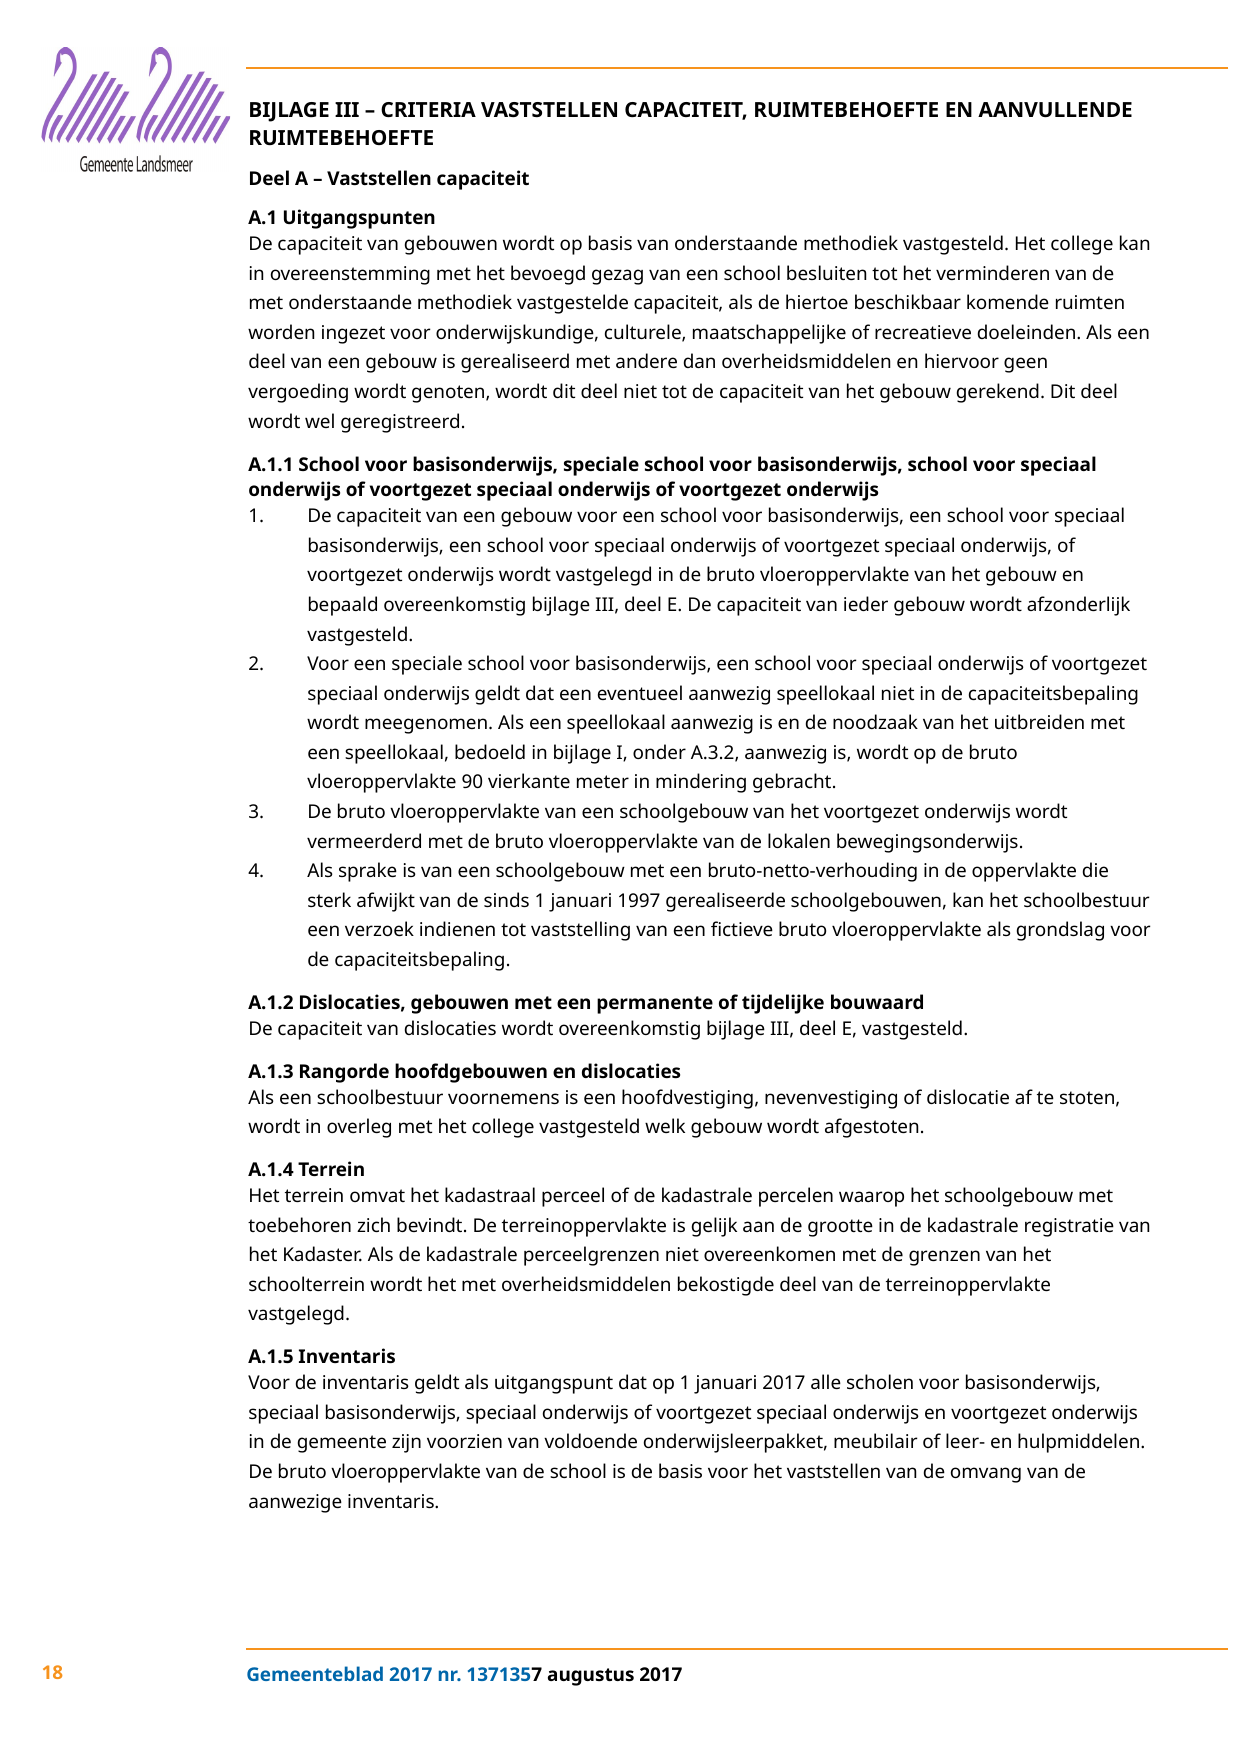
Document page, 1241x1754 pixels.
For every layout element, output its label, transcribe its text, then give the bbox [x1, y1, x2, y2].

text A.1.3 Rangorde hoofdgebouwen en dislocaties [248, 1058, 1152, 1084]
text Als een schoolbestuur voornemens is een hoofdvestiging, nevenvestiging of dislocatie af te stoten, wordt in overleg met het college vastgesteld welk gebouw wordt afgestoten. [248, 1084, 1152, 1139]
list Als sprake is van een schoolgebouw met een bruto-netto-verhouding in de oppervlakte die sterk afwijkt van de sinds 1 januari 1997 gerealiseerde schoolgebouwen, kan het schoolbestuur een verzoek indienen tot vaststelling van een fictieve bruto vloeroppervlakte als grondslag voor de capaciteitsbepaling. [248, 857, 1152, 972]
list Voor een speciale school voor basisonderwijs, een school voor speciaal onderwijs of voortgezet speciaal onderwijs geldt dat een eventueel aanwezig speellokaal niet in de capaciteitsbepaling wordt meegenomen. Als een speellokaal aanwezig is en de noodzaak van het uitbreiden met een speellokaal, bedoeld in bijlage I, onder A.3.2, aanwezig is, wordt op de bruto vloeroppervlakte 90 vierkante meter in mindering gebracht. [248, 650, 1152, 794]
text Voor de inventaris geldt als uitgangspunt dat op 1 januari 2017 alle scholen voor basisonderwijs, speciaal basisonderwijs, speciaal onderwijs of voortgezet speciaal onderwijs en voortgezet onderwijs in de gemeente zijn voorzien van voldoende onderwijsleerpakket, meubilair of leer- en hulpmiddelen. De bruto vloeroppervlakte van de school is de basis voor het vaststellen van de omvang van de aanwezige inventaris. [248, 1369, 1152, 1513]
text Het terrein omvat het kadastraal perceel of de kadastrale percelen waarop het schoolgebouw met toebehoren zich bevindt. De terreinoppervlakte is gelijk aan de grootte in de kadastrale registratie van het Kadaster. Als de kadastrale perceelgrenzen niet overeenkomen met de grenzen van het schoolterrein wordt het met overheidsmiddelen bekostigde deel van de terreinoppervlakte vastgelegd. [248, 1182, 1152, 1326]
text BIJLAGE III – CRITERIA VASTSTELLEN CAPACITEIT, RUIMTEBEHOEFTE EN AANVULLENDE RUIMTEBEHOEFTE [248, 95, 1152, 152]
text A.1.5 Inventaris [248, 1344, 1152, 1369]
text De capaciteit van dislocaties wordt overeenkomstig bijlage III, deel E, vastgesteld. [248, 1015, 1152, 1041]
text A.1.4 Terrein [248, 1157, 1152, 1182]
text Deel A – Vaststellen capaciteit [248, 165, 1152, 191]
list De bruto vloeroppervlakte van een schoolgebouw van het voortgezet onderwijs wordt vermeerderd met de bruto vloeroppervlakte van de lokalen bewegingsonderwijs. [248, 798, 1152, 853]
text A.1 Uitgangspunten [248, 204, 1152, 230]
text De capaciteit van gebouwen wordt op basis van onderstaande methodiek vastgesteld. Het college kan in overeenstemming met het bevoegd gezag van een school besluiten tot het verminderen van de met onderstaande methodiek vastgestelde capaciteit, als de hiertoe beschikbaar komende ruimten worden ingezet voor onderwijskundige, culturele, maatschappelijke of recreatieve doeleinden. Als een deel van een gebouw is gerealiseerd met andere dan overheidsmiddelen en hiervoor geen vergoeding wordt genoten, wordt dit deel niet tot de capaciteit van het gebouw gerekend. Dit deel wordt wel geregistreerd. [248, 230, 1152, 433]
text A.1.1 School voor basisonderwijs, speciale school voor basisonderwijs, school voor speciaal onderwijs of voortgezet speciaal onderwijs of voortgezet onderwijs [248, 451, 1152, 502]
list De capaciteit van een gebouw voor een school voor basisonderwijs, een school voor speciaal basisonderwijs, een school voor speciaal onderwijs of voortgezet speciaal onderwijs, of voortgezet onderwijs wordt vastgelegd in de bruto vloeroppervlakte van het gebouw en bepaald overeenkomstig bijlage III, deel E. De capaciteit van ieder gebouw wordt afzonderlijk vastgesteld. [248, 502, 1152, 646]
text A.1.2 Dislocaties, gebouwen met een permanente of tijdelijke bouwaard [248, 989, 1152, 1015]
picture [41, 47, 231, 172]
